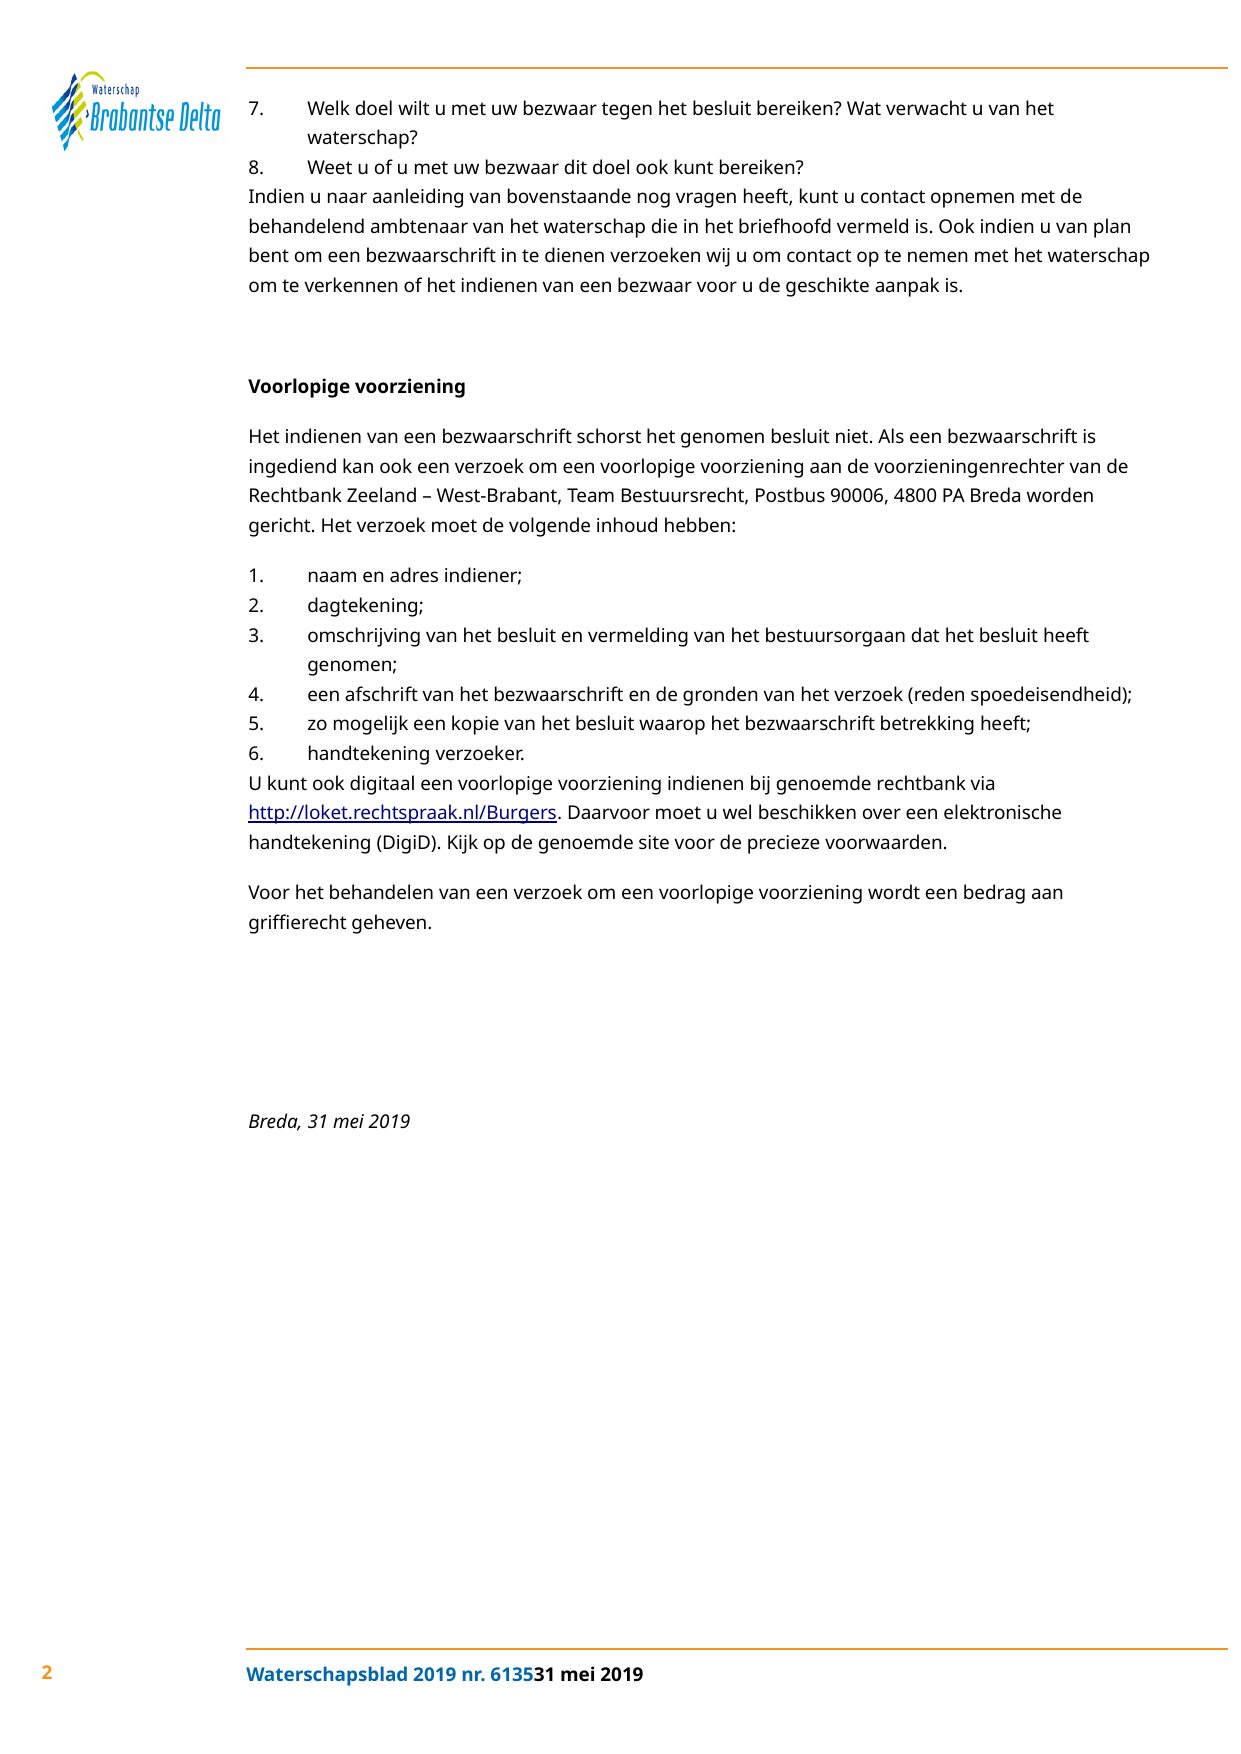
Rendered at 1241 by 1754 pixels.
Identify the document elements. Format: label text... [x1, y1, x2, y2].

list zo mogelijk een kopie van het besluit waarop het bezwaarschrift betrekking heeft; [248, 711, 1152, 736]
list Welk doel wilt u met uw bezwaar tegen het besluit bereiken? Wat verwacht u van het waterschap? [248, 95, 1152, 150]
list dagtekening; [248, 592, 1152, 618]
list Weet u of u met uw bezwaar dit doel ook kunt bereiken? [248, 154, 1152, 180]
text Breda, 31 mei 2019 [248, 1108, 1152, 1134]
list omschrijving van het besluit en vermelding van het bestuursorgaan dat het besluit heeft genomen; [248, 622, 1152, 677]
text Voor het behandelen van een verzoek om een voorlopige voorziening wordt een bedrag aan griffierecht geheven. [248, 879, 1152, 935]
text U kunt ook digitaal een voorlopige voorziening indienen bij genoemde rechtbank via http://loket.rechtspraak.nl/Burgers. Daarvoor moet u wel beschikken over een elektronische handtekening (DigiD). Kijk op de genoemde site voor de precieze voorwaarden. [248, 770, 1152, 855]
text Indien u naar aanleiding van bovenstaande nog vragen heeft, kunt u contact opnemen met de behandelend ambtenaar van het waterschap die in het briefhoofd vermeld is. Ook indien u van plan bent om een bezwaarschrift in te dienen verzoeken wij u om contact op te nemen met het waterschap om te verkennen of het indienen van een bezwaar voor u de geschikte aanpak is. [248, 183, 1152, 298]
text Voorlopige voorziening [248, 373, 1152, 399]
list handtekening verzoeker. [248, 740, 1152, 766]
picture [41, 47, 231, 172]
list een afschrift van het bezwaarschrift en de gronden van het verzoek (reden spoedeisendheid); [248, 681, 1152, 707]
list naam en adres indiener; [248, 563, 1152, 588]
text Het indienen van een bezwaarschrift schorst het genomen besluit niet. Als een bezwaarschrift is ingediend kan ook een verzoek om een voorlopige voorziening aan de voorzieningenrechter van de Rechtbank Zeeland – West-Brabant, Team Bestuursrecht, Postbus 90006, 4800 PA Breda worden gericht. Het verzoek moet de volgende inhoud hebben: [248, 423, 1152, 538]
